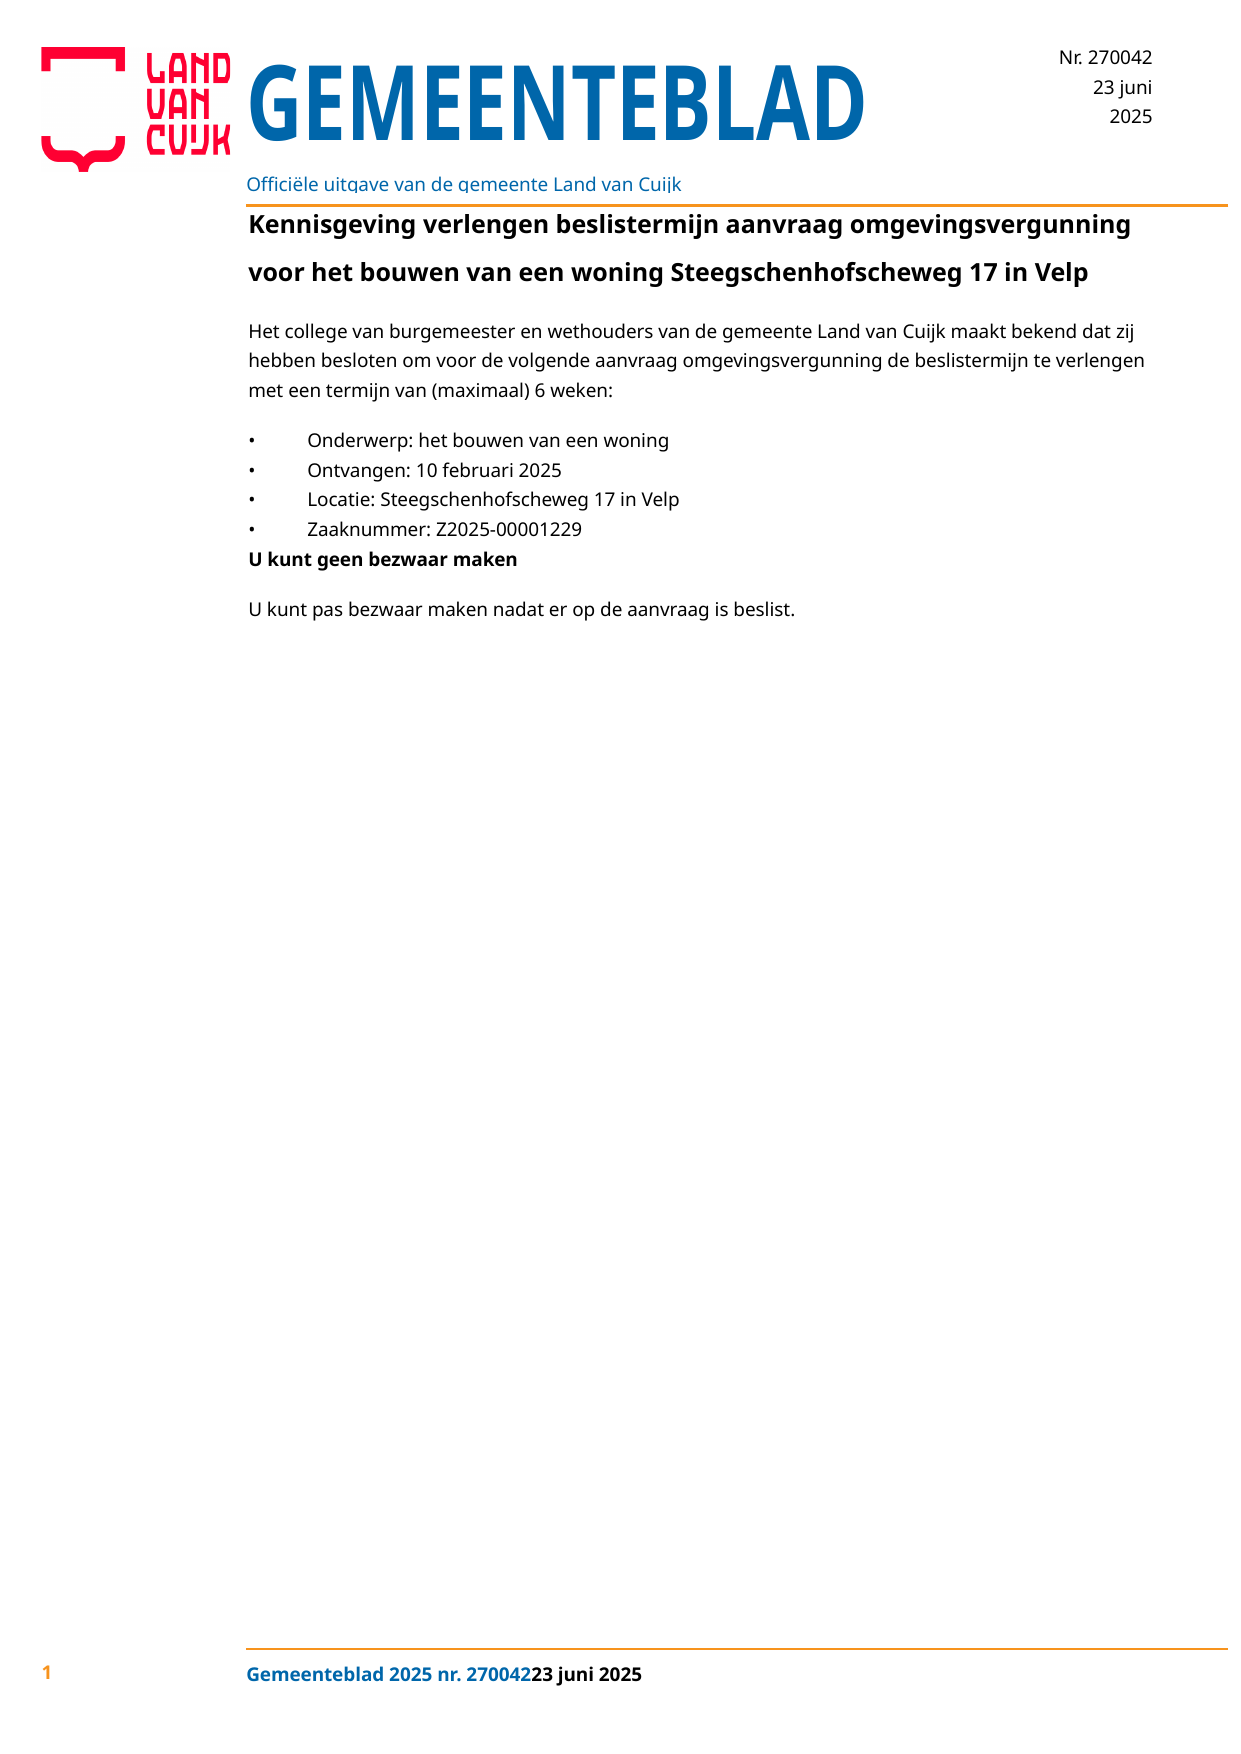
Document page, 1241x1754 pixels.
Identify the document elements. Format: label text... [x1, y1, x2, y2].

text Kennisgeving verlengen beslistermijn aanvraag omgevingsvergunning voor het bouwen van een woning Steegschenhofscheweg 17 in Velp [248, 207, 1152, 288]
text U kunt geen bezwaar maken [248, 546, 1152, 572]
picture [41, 47, 231, 172]
list Zaaknummer: Z2025-00001229 [248, 516, 1152, 542]
text Het college van burgemeester en wethouders van de gemeente Land van Cuijk maakt bekend dat zij hebben besloten om voor de volgende aanvraag omgevingsvergunning de beslistermijn te verlengen met een termijn van (maximaal) 6 weken: [248, 318, 1152, 403]
list Locatie: Steegschenhofscheweg 17 in Velp [248, 487, 1152, 512]
list Onderwerp: het bouwen van een woning [248, 427, 1152, 453]
text U kunt pas bezwaar maken nadat er op de aanvraag is beslist. [248, 596, 1152, 622]
list Ontvangen: 10 februari 2025 [248, 457, 1152, 483]
